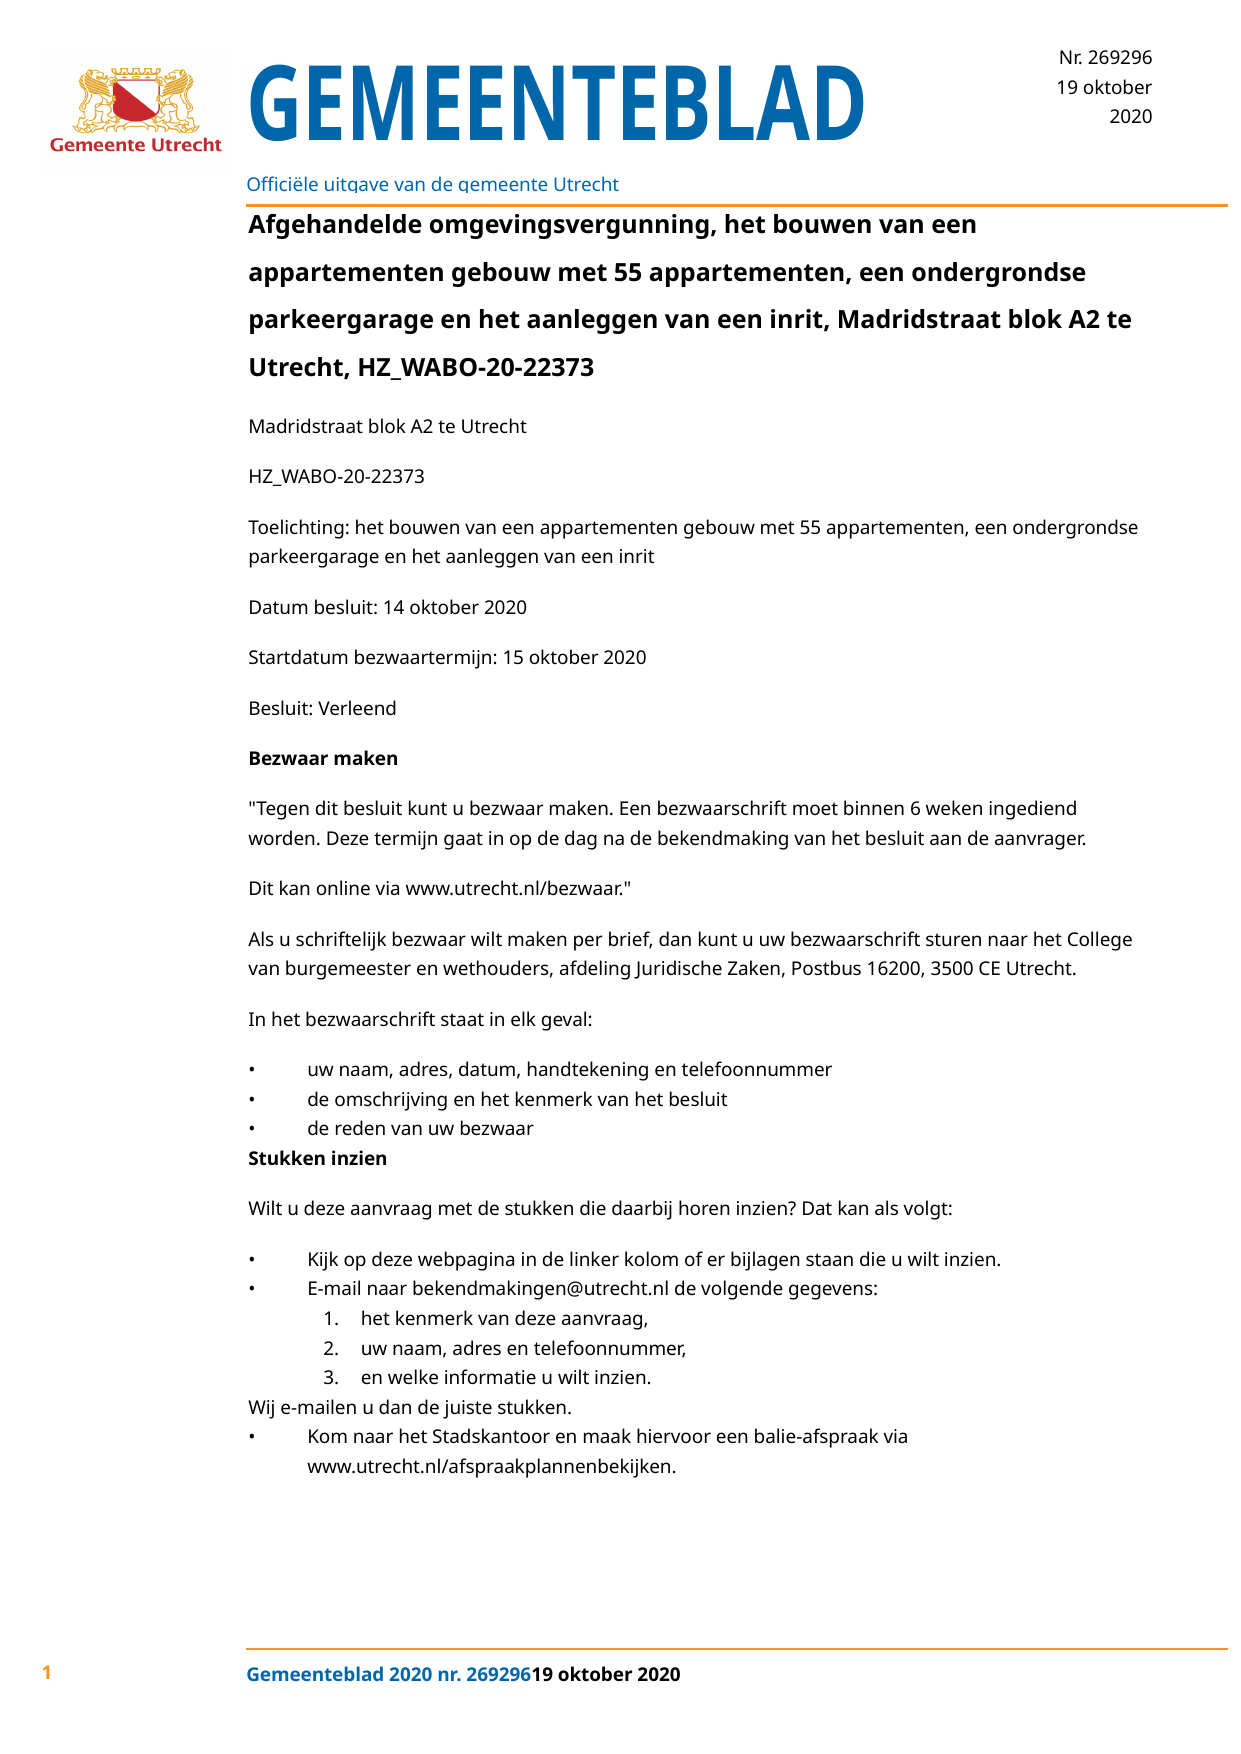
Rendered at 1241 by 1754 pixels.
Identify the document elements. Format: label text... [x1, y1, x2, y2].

text Afgehandelde omgevingsvergunning, het bouwen van een appartementen gebouw met 55 appartementen, een ondergrondse parkeergarage en het aanleggen van een inrit, Madridstraat blok A2 te Utrecht, HZ_WABO-20-22373 [248, 207, 1152, 384]
list Kijk op deze webpagina in de linker kolom of er bijlagen staan die u wilt inzien. [248, 1246, 1152, 1272]
text Bezwaar maken [248, 745, 1152, 771]
list E-mail naar bekendmakingen@utrecht.nl de volgende gegevens: [248, 1276, 1152, 1301]
text In het bezwaarschrift staat in elk geval: [248, 1006, 1152, 1032]
text Madridstraat blok A2 te Utrecht [248, 413, 1152, 439]
list uw naam, adres, datum, handtekening en telefoonnummer [248, 1056, 1152, 1082]
text Als u schriftelijk bezwaar wilt maken per brief, dan kunt u uw bezwaarschrift sturen naar het College van burgemeester en wethouders, afdeling Juridische Zaken, Postbus 16200, 3500 CE Utrecht. [248, 926, 1152, 981]
text Wij e-mailen u dan de juiste stukken. [248, 1394, 1152, 1420]
text Besluit: Verleend [248, 695, 1152, 721]
text Datum besluit: 14 oktober 2020 [248, 594, 1152, 620]
list en welke informatie u wilt inzien. [323, 1364, 1152, 1390]
text Startdatum bezwaartermijn: 15 oktober 2020 [248, 644, 1152, 670]
list het kenmerk van deze aanvraag, [323, 1305, 1152, 1331]
text Stukken inzien [248, 1145, 1152, 1171]
list de omschrijving en het kenmerk van het besluit [248, 1086, 1152, 1112]
text Wilt u deze aanvraag met de stukken die daarbij horen inzien? Dat kan als volgt: [248, 1196, 1152, 1221]
picture [41, 47, 231, 172]
list de reden van uw bezwaar [248, 1116, 1152, 1141]
list Kom naar het Stadskantoor en maak hiervoor een balie-afspraak via www.utrecht.nl/afspraakplannenbekijken. [248, 1423, 1152, 1479]
list uw naam, adres en telefoonnummer, [323, 1335, 1152, 1361]
text Toelichting: het bouwen van een appartementen gebouw met 55 appartementen, een ondergrondse parkeergarage en het aanleggen van een inrit [248, 514, 1152, 569]
text "Tegen dit besluit kunt u bezwaar maken. Een bezwaarschrift moet binnen 6 weken ingediend worden. Deze termijn gaat in op de dag na de bekendmaking van het besluit aan de aanvrager. [248, 796, 1152, 851]
text Dit kan online via www.utrecht.nl/bezwaar." [248, 876, 1152, 901]
text HZ_WABO-20-22373 [248, 463, 1152, 489]
